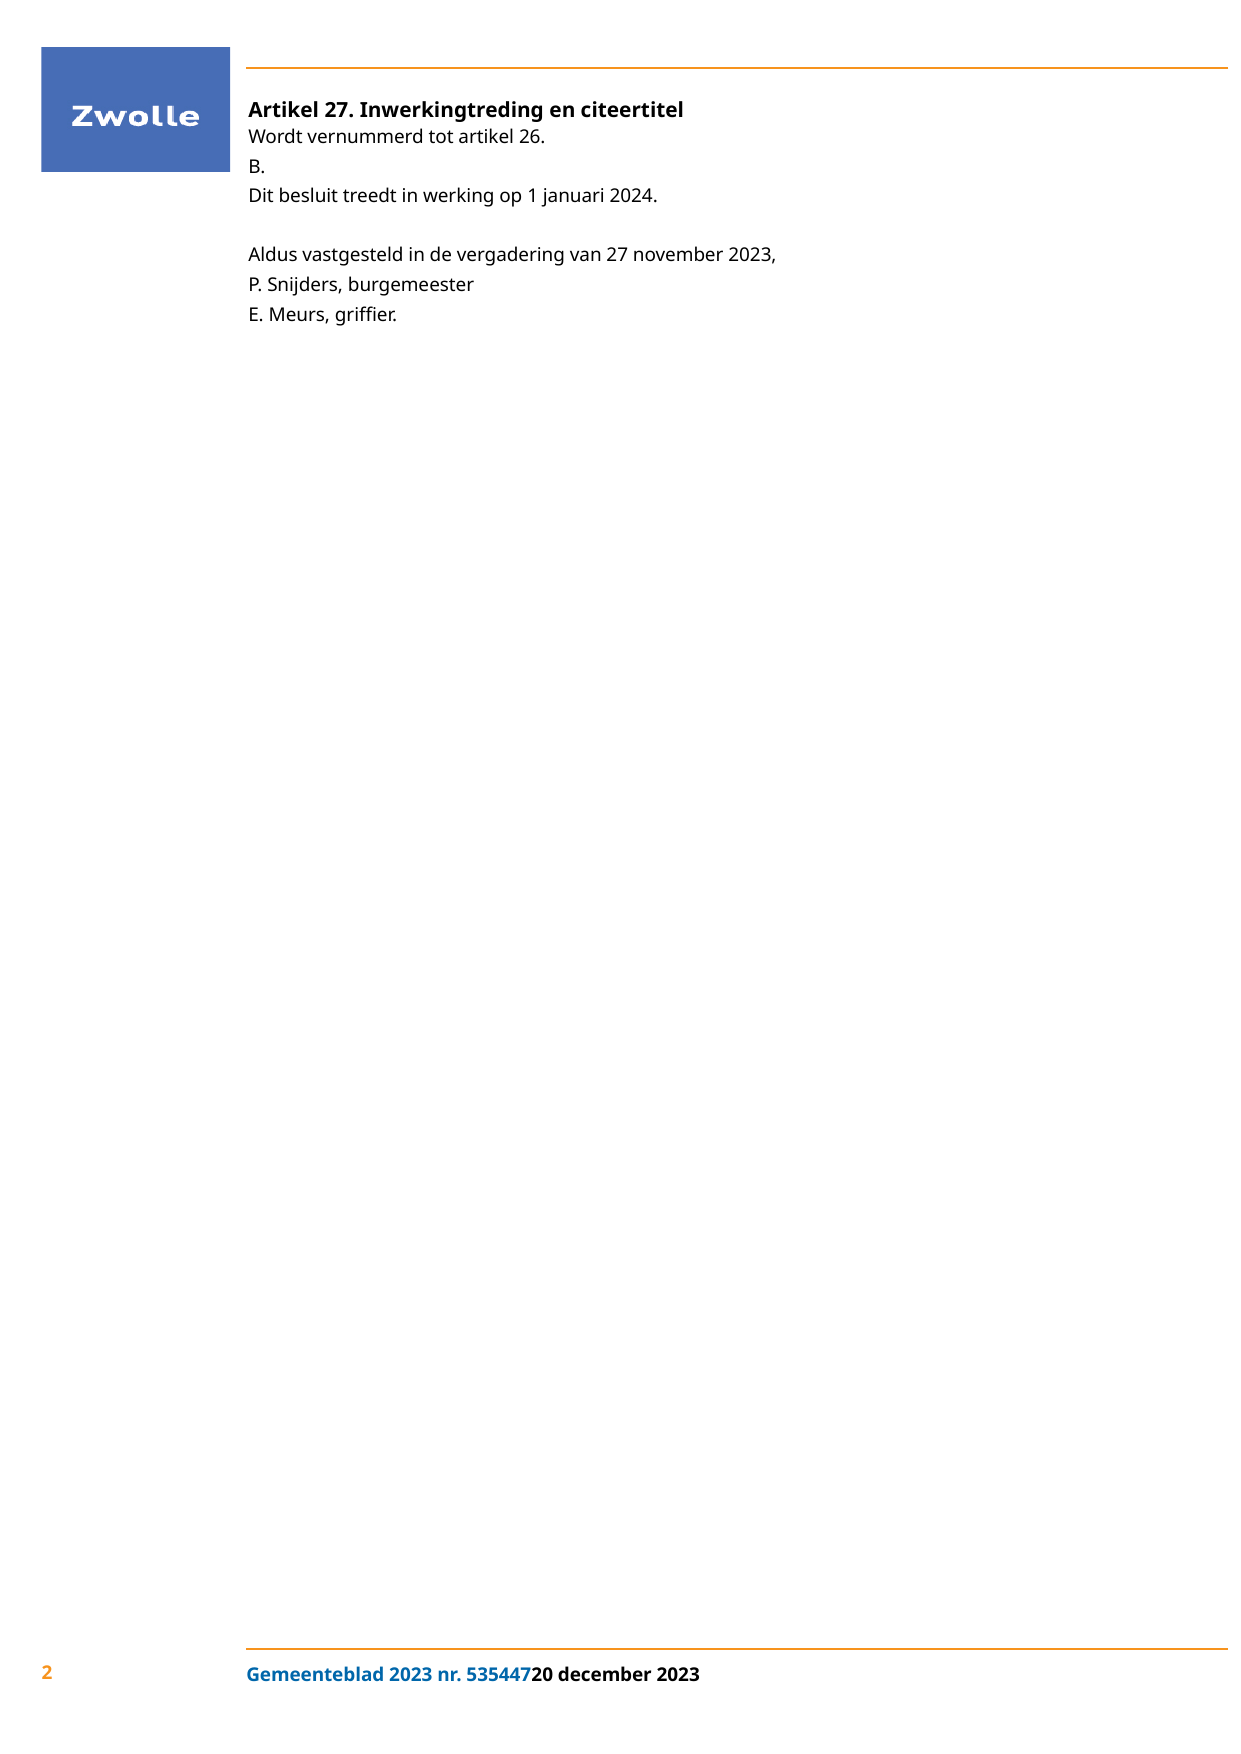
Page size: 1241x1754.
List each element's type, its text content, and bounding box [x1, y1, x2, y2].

text E. Meurs, griffier. [248, 301, 1152, 326]
text Aldus vastgesteld in de vergadering van 27 november 2023, [248, 242, 1152, 267]
text Artikel 27. Inwerkingtreding en citeertitel [248, 95, 1152, 123]
text P. Snijders, burgemeester [248, 271, 1152, 297]
picture [41, 47, 231, 172]
text Wordt vernummerd tot artikel 26. [248, 123, 1152, 149]
text Dit besluit treedt in werking op 1 januari 2024. [248, 182, 1152, 208]
text B. [248, 153, 1152, 178]
